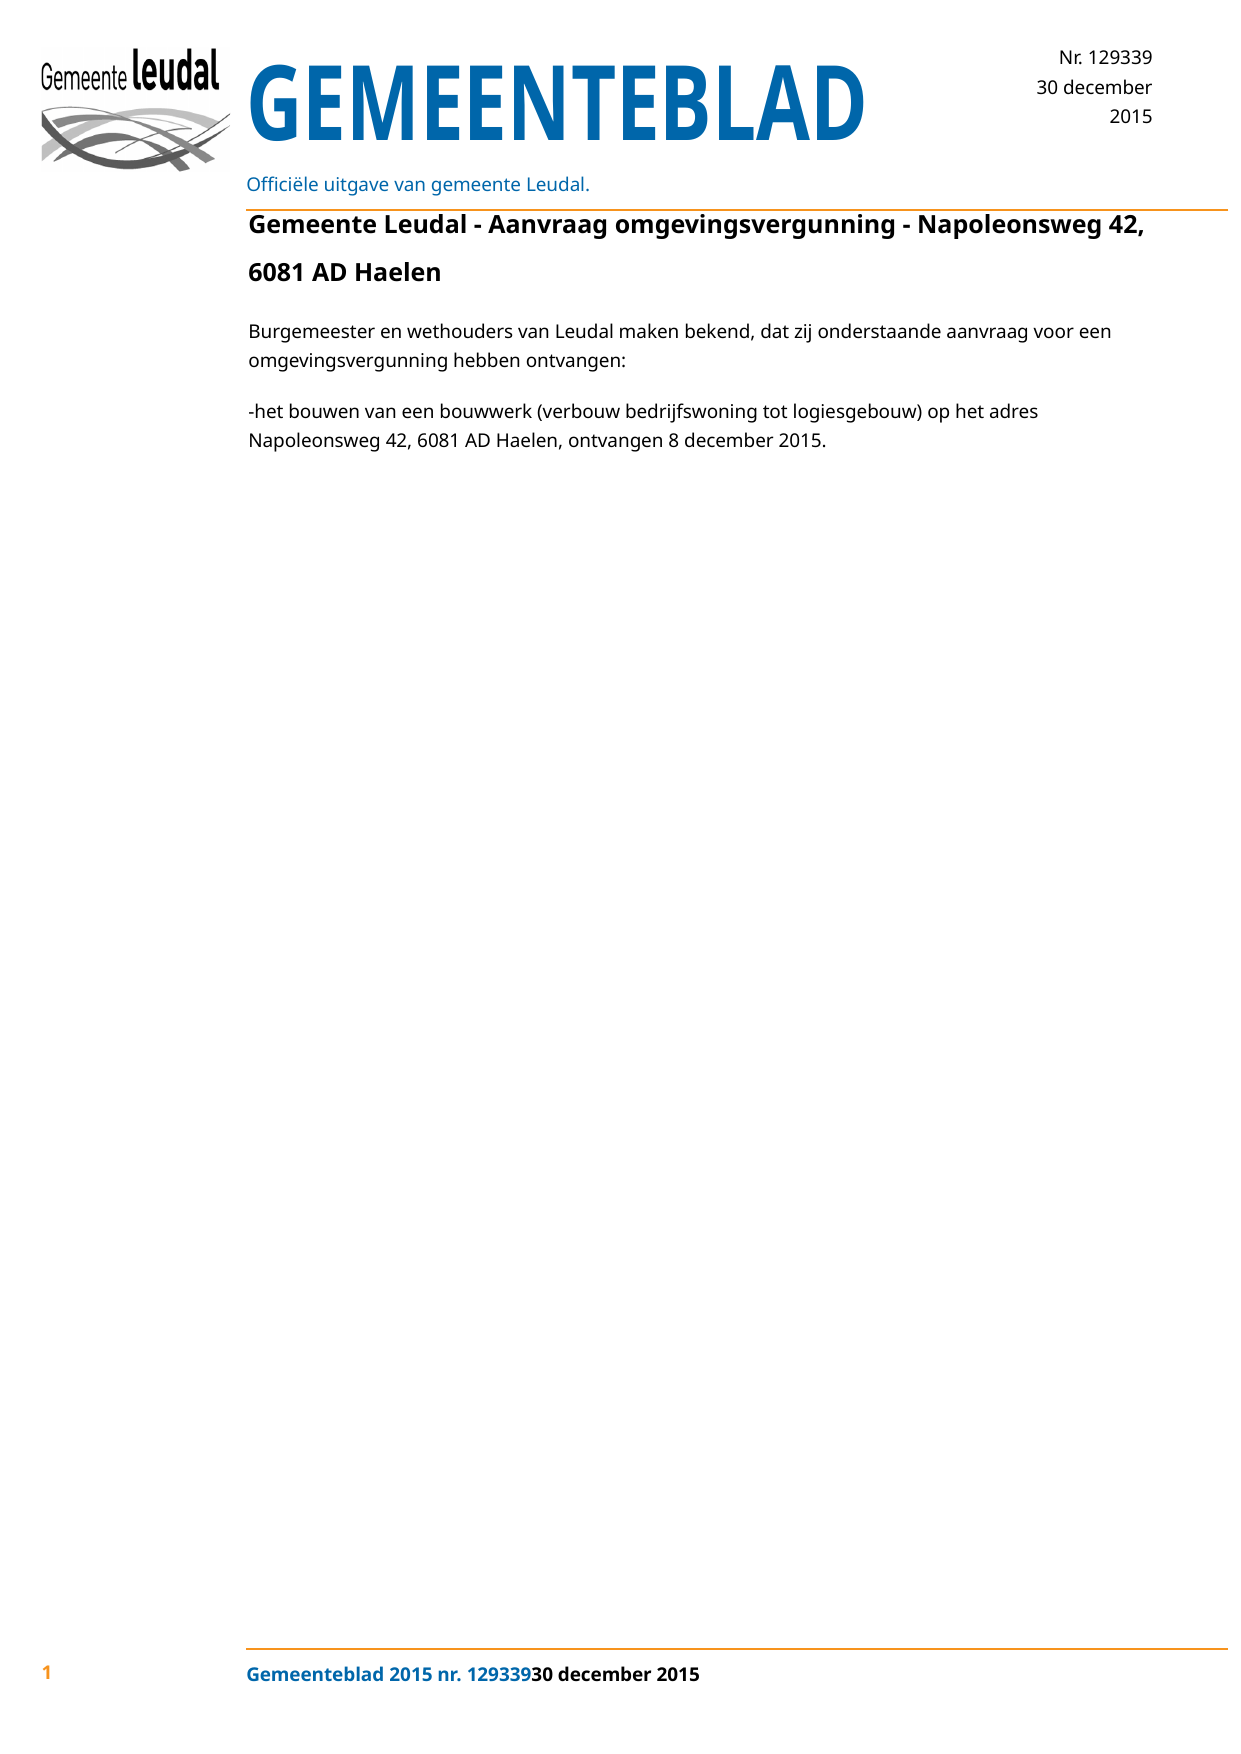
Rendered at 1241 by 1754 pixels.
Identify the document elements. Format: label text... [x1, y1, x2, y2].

text -het bouwen van een bouwwerk (verbouw bedrijfswoning tot logiesgebouw) op het adres Napoleonsweg 42, 6081 AD Haelen, ontvangen 8 december 2015. [248, 398, 1152, 453]
text Gemeente Leudal - Aanvraag omgevingsvergunning - Napoleonsweg 42, 6081 AD Haelen [248, 211, 1152, 288]
text Burgemeester en wethouders van Leudal maken bekend, dat zij onderstaande aanvraag voor een omgevingsvergunning hebben ontvangen: [248, 318, 1152, 373]
picture [41, 47, 231, 172]
